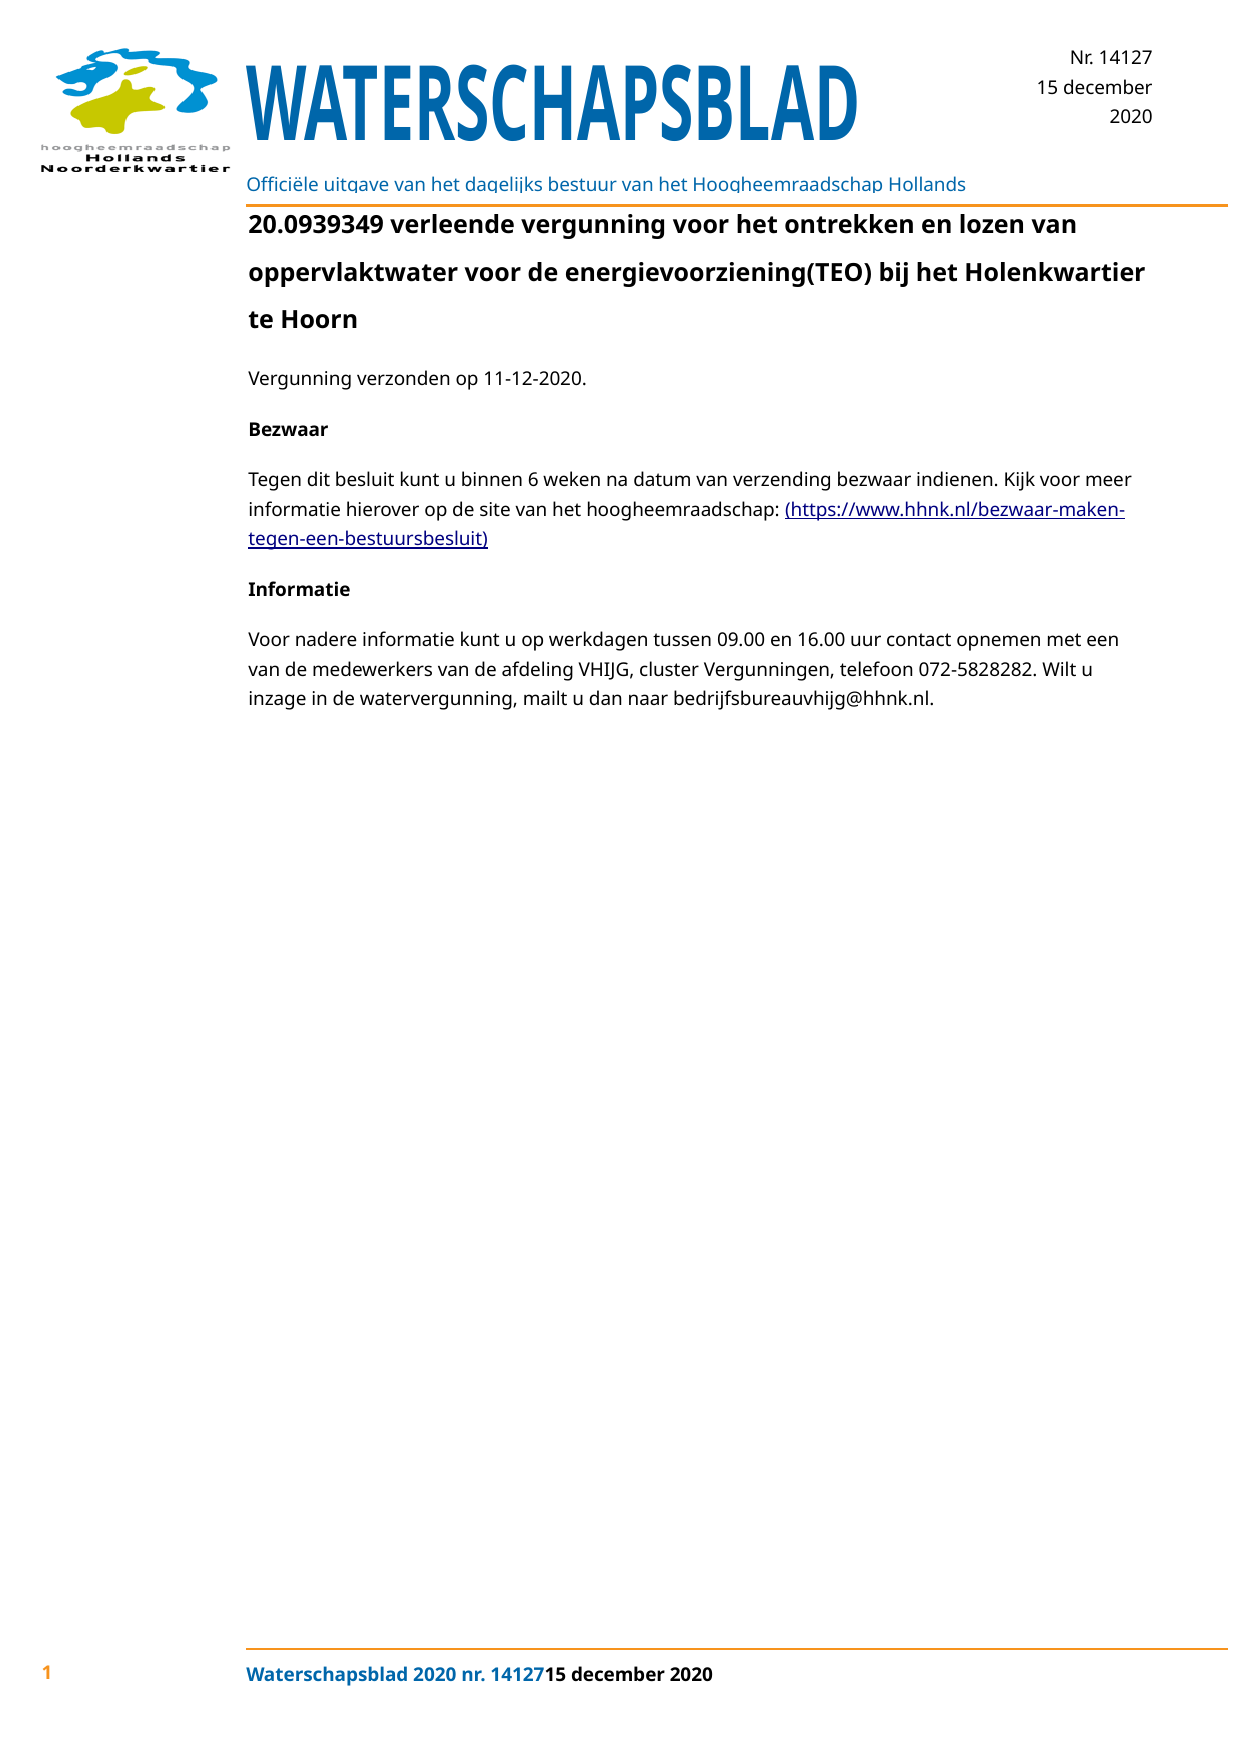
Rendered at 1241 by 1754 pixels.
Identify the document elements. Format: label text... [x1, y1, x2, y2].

text Voor nadere informatie kunt u op werkdagen tussen 09.00 en 16.00 uur contact opnemen met een van de medewerkers van de afdeling VHIJG, cluster Vergunningen, telefoon 072-5828282. Wilt u inzage in de watervergunning, mailt u dan naar bedrijfsbureauvhijg@hhnk.nl. [248, 626, 1152, 711]
text Vergunning verzonden op 11-12-2020. [248, 366, 1152, 391]
text 20.0939349 verleende vergunning voor het ontrekken en lozen van oppervlaktwater voor de energievoorziening(TEO) bij het Holenkwartier te Hoorn [248, 207, 1152, 336]
text Bezwaar [248, 416, 1152, 442]
text Informatie [248, 576, 1152, 602]
text Tegen dit besluit kunt u binnen 6 weken na datum van verzending bezwaar indienen. Kijk voor meer informatie hierover op de site van het hoogheemraadschap: (https://www.hhnk.nl/bezwaar-maken-tegen-een-bestuursbesluit) [248, 466, 1152, 551]
picture [41, 47, 231, 172]
